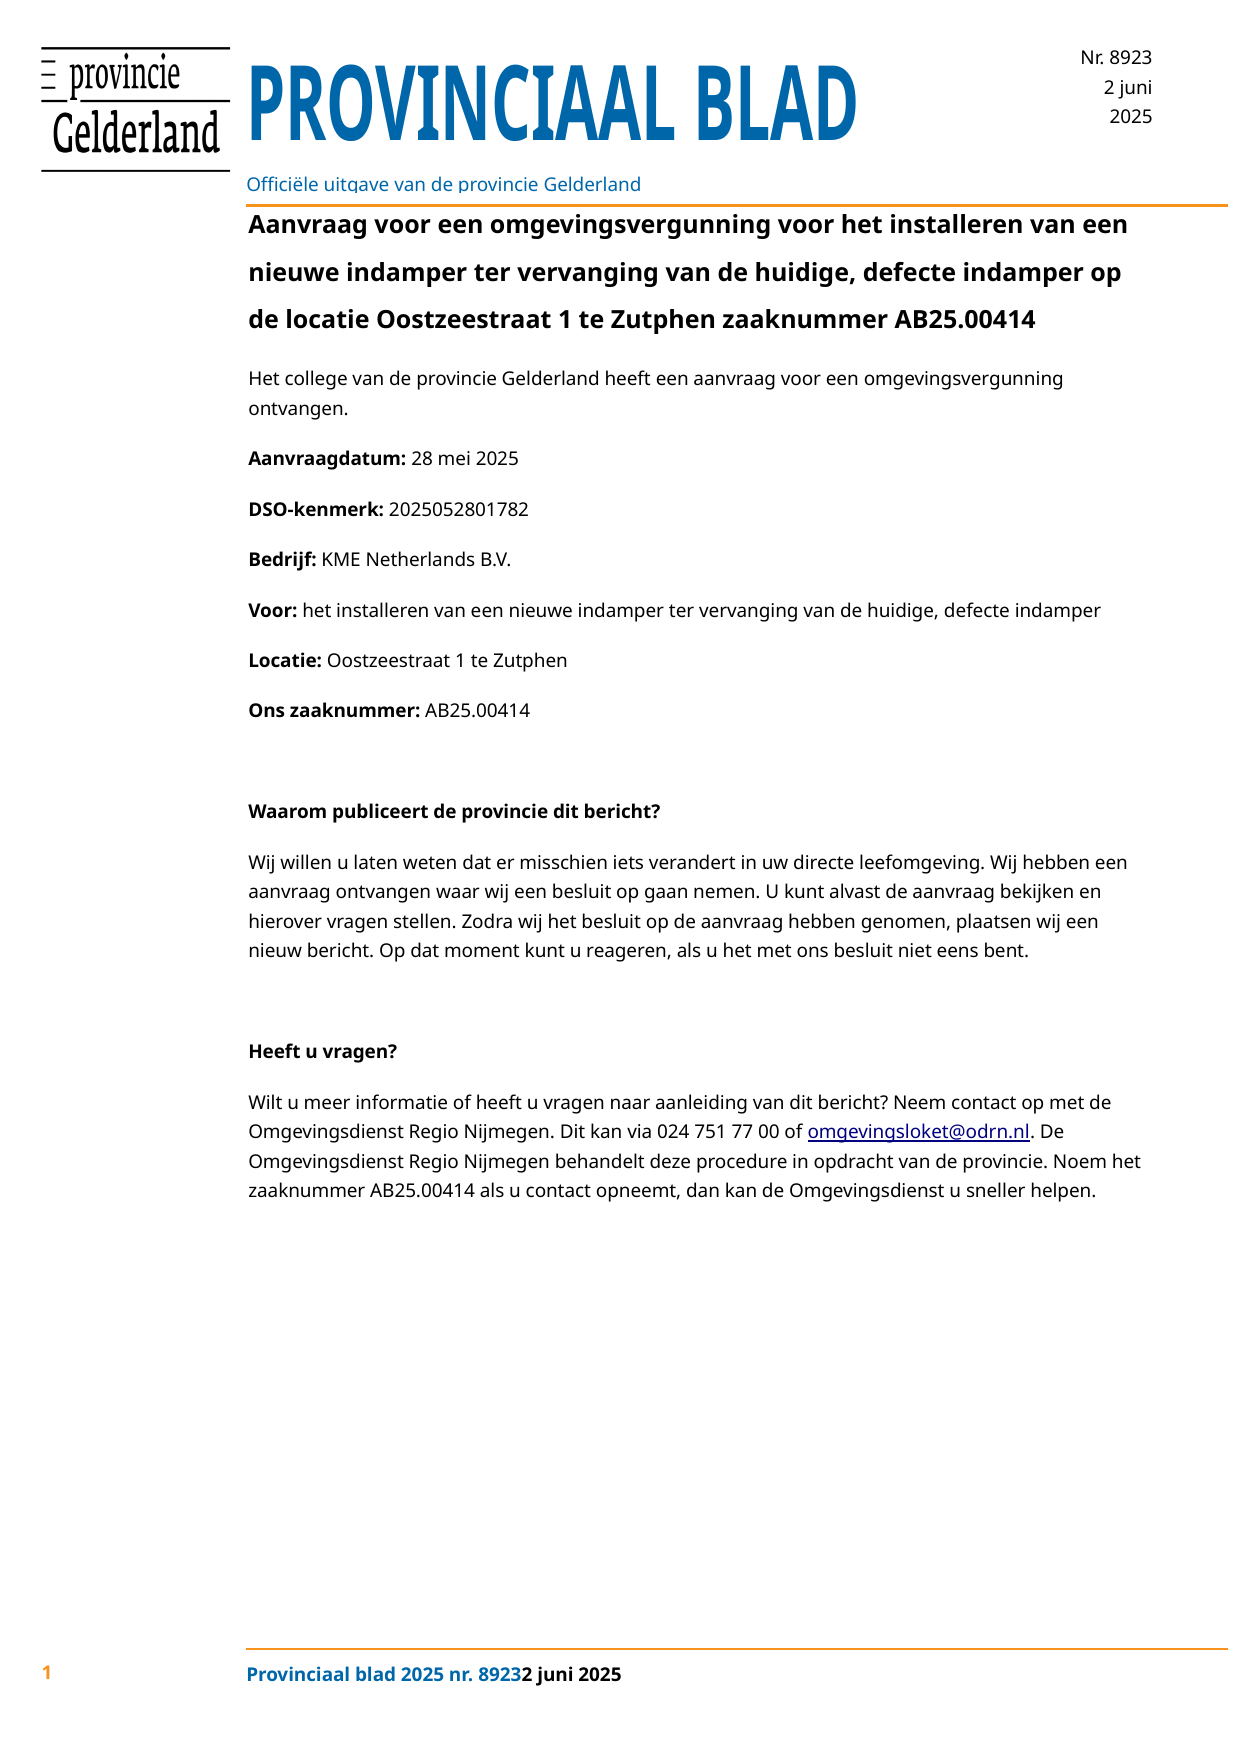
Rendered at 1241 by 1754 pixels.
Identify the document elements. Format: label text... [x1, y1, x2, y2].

text Locatie: Oostzeestraat 1 te Zutphen [248, 647, 1152, 673]
text Voor: het installeren van een nieuwe indamper ter vervanging van de huidige, defecte indamper [248, 597, 1152, 622]
text Aanvraagdatum: 28 mei 2025 [248, 446, 1152, 471]
text Het college van de provincie Gelderland heeft een aanvraag voor een omgevingsvergunning ontvangen. [248, 366, 1152, 421]
picture [41, 47, 231, 172]
text Wilt u meer informatie of heeft u vragen naar aanleiding van dit bericht? Neem contact op met de Omgevingsdienst Regio Nijmegen. Dit kan via 024 751 77 00 of omgevingsloket@odrn.nl. De Omgevingsdienst Regio Nijmegen behandelt deze procedure in opdracht van de provincie. Noem het zaaknummer AB25.00414 als u contact opneemt, dan kan de Omgevingsdienst u sneller helpen. [248, 1089, 1152, 1203]
text Waarom publiceert de provincie dit bericht? [248, 798, 1152, 824]
text DSO-kenmerk: 2025052801782 [248, 496, 1152, 522]
text Aanvraag voor een omgevingsvergunning voor het installeren van een nieuwe indamper ter vervanging van de huidige, defecte indamper op de locatie Oostzeestraat 1 te Zutphen zaaknummer AB25.00414 [248, 207, 1152, 336]
text Wij willen u laten weten dat er misschien iets verandert in uw directe leefomgeving. Wij hebben een aanvraag ontvangen waar wij een besluit op gaan nemen. U kunt alvast de aanvraag bekijken en hierover vragen stellen. Zodra wij het besluit op de aanvraag hebben genomen, plaatsen wij een nieuw bericht. Op dat moment kunt u reageren, als u het met ons besluit niet eens bent. [248, 849, 1152, 963]
text Heeft u vragen? [248, 1038, 1152, 1064]
text Ons zaaknummer: AB25.00414 [248, 698, 1152, 723]
text Bedrijf: KME Netherlands B.V. [248, 546, 1152, 572]
